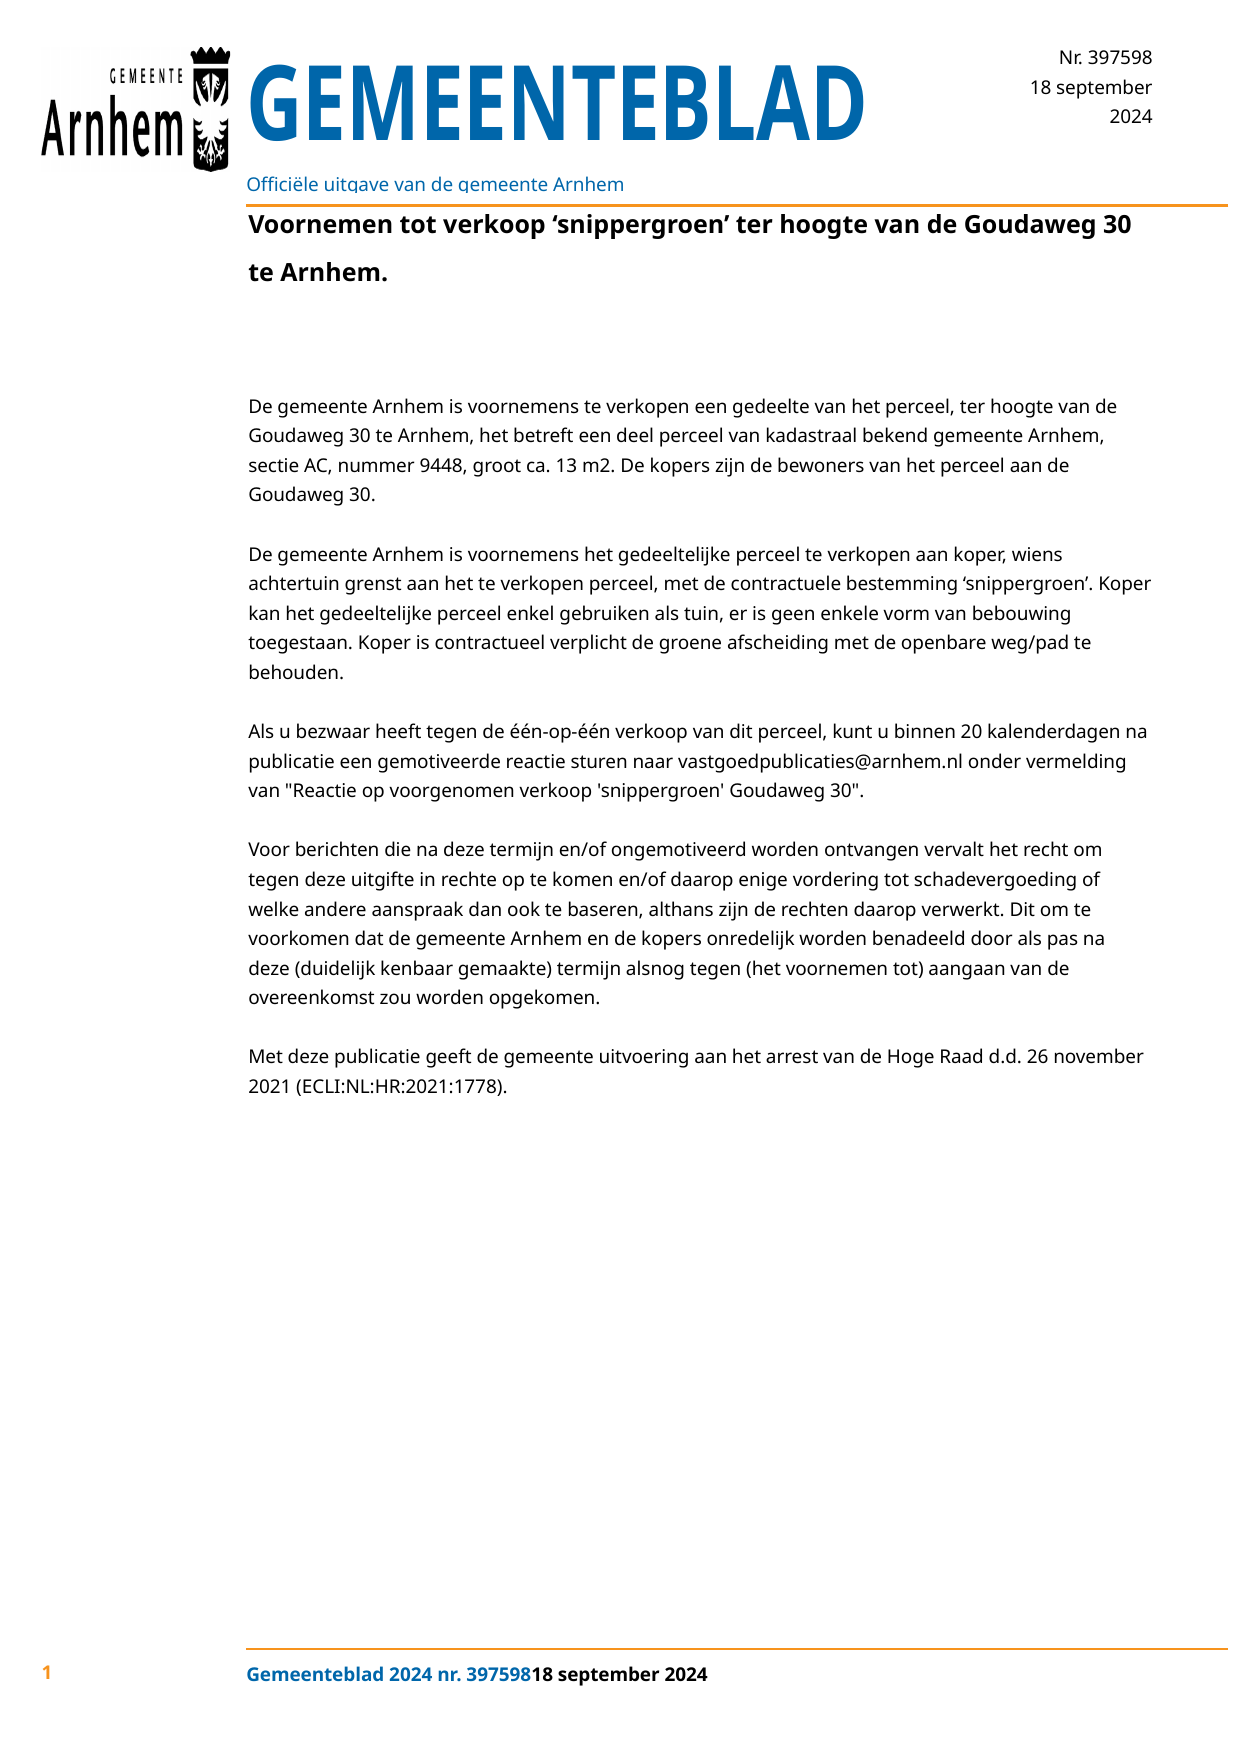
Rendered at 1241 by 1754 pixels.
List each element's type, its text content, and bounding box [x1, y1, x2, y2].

text Voor berichten die na deze termijn en/of ongemotiveerd worden ontvangen vervalt het recht om tegen deze uitgifte in rechte op te komen en/of daarop enige vordering tot schadevergoeding of welke andere aanspraak dan ook te baseren, althans zijn de rechten daarop verwerkt. Dit om te voorkomen dat de gemeente Arnhem en de kopers onredelijk worden benadeeld door als pas na deze (duidelijk kenbaar gemaakte) termijn alsnog tegen (het voornemen tot) aangaan van de overeenkomst zou worden opgekomen. [248, 837, 1152, 1010]
picture [41, 47, 231, 172]
text Met deze publicatie geeft de gemeente uitvoering aan het arrest van de Hoge Raad d.d. 26 november 2021 (ECLI:NL:HR:2021:1778). [248, 1044, 1152, 1099]
text De gemeente Arnhem is voornemens te verkopen een gedeelte van het perceel, ter hoogte van de Goudaweg 30 te Arnhem, het betreft een deel perceel van kadastraal bekend gemeente Arnhem, sectie AC, nummer 9448, groot ca. 13 m2. De kopers zijn de bewoners van het perceel aan de Goudaweg 30. [248, 393, 1152, 507]
text Voornemen tot verkoop ‘snippergroen’ ter hoogte van de Goudaweg 30 te Arnhem. [248, 207, 1152, 288]
text Als u bezwaar heeft tegen de één-op-één verkoop van dit perceel, kunt u binnen 20 kalenderdagen na publicatie een gemotiveerde reactie sturen naar vastgoedpublicaties@arnhem.nl onder vermelding van "Reactie op voorgenomen verkoop 'snippergroen' Goudaweg 30". [248, 718, 1152, 803]
text De gemeente Arnhem is voornemens het gedeeltelijke perceel te verkopen aan koper, wiens achtertuin grenst aan het te verkopen perceel, met de contractuele bestemming ‘snippergroen’. Koper kan het gedeeltelijke perceel enkel gebruiken als tuin, er is geen enkele vorm van bebouwing toegestaan. Koper is contractueel verplicht de groene afscheiding met de openbare weg/pad te behouden. [248, 541, 1152, 685]
